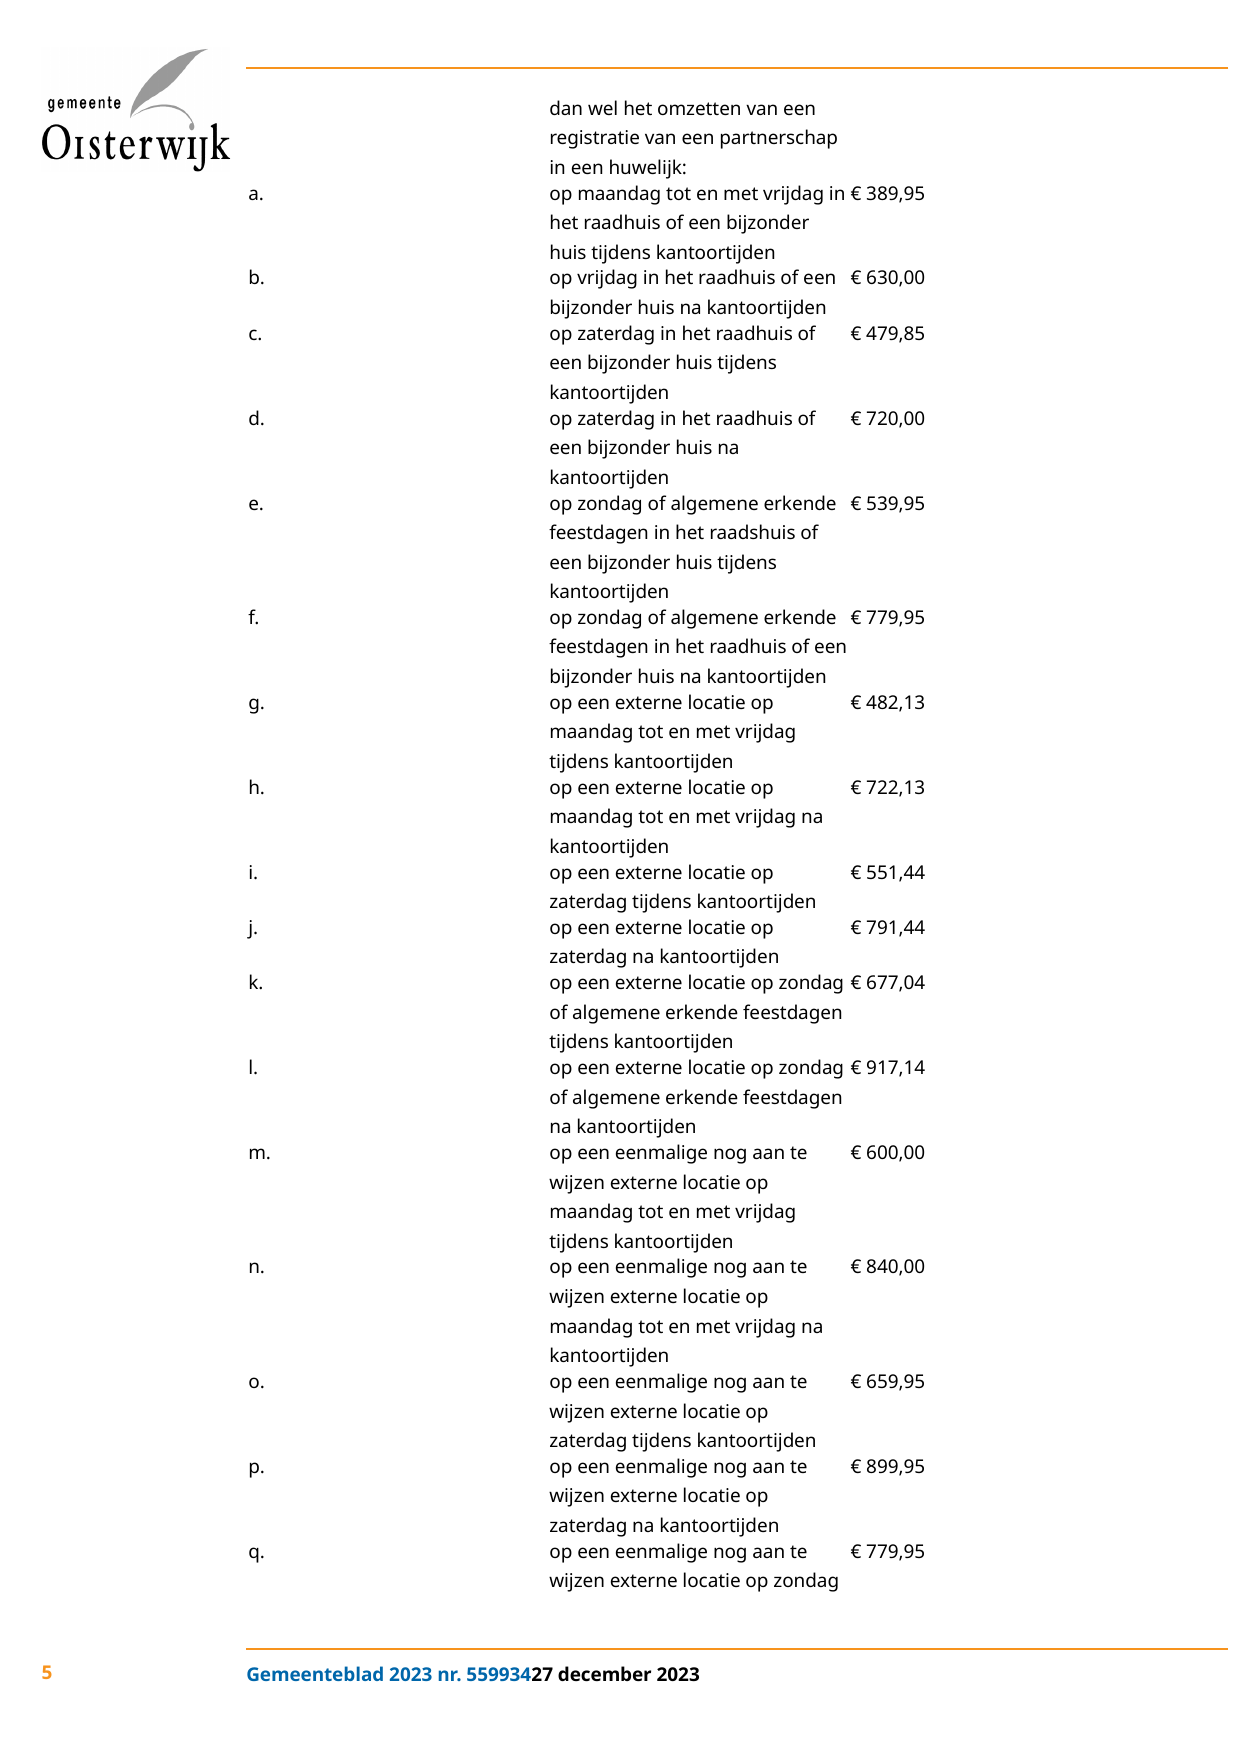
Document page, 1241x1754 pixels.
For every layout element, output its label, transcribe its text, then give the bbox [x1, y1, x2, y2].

table_cell € 917,14 [850, 1054, 1152, 1139]
table_cell op zondag of algemene erkende feestdagen in het raadhuis of een bijzonder huis na kantoortijden [549, 604, 850, 689]
table_cell € 722,13 [850, 774, 1152, 859]
table_cell q. [248, 1538, 549, 1593]
table_cell € 659,95 [850, 1368, 1152, 1453]
table_cell op een eenmalige nog aan te wijzen externe locatie op zaterdag tijdens kantoortijden [549, 1368, 850, 1453]
table_cell op een eenmalige nog aan te wijzen externe locatie op maandag tot en met vrijdag tijdens kantoortijden [549, 1139, 850, 1254]
table_cell d. [248, 405, 549, 490]
table_cell op een eenmalige nog aan te wijzen externe locatie op zondag [549, 1538, 850, 1593]
table_cell € 840,00 [850, 1254, 1152, 1368]
table_cell l. [248, 1054, 549, 1139]
table_cell p. [248, 1453, 549, 1538]
table_cell € 720,00 [850, 405, 1152, 490]
table_cell € 551,44 [850, 859, 1152, 914]
table_cell b. [248, 265, 549, 320]
picture [41, 47, 231, 172]
table_cell op een externe locatie op zaterdag tijdens kantoortijden [549, 859, 850, 914]
table_cell c. [248, 320, 549, 405]
table_cell a. [248, 180, 549, 264]
table_cell k. [248, 970, 549, 1054]
table_cell op zaterdag in het raadhuis of een bijzonder huis tijdens kantoortijden [549, 320, 850, 405]
table_cell op een externe locatie op zondag of algemene erkende feestdagen tijdens kantoortijden [549, 970, 850, 1054]
table_cell g. [248, 689, 549, 774]
table_cell € 539,95 [850, 490, 1152, 604]
table_cell € 899,95 [850, 1453, 1152, 1538]
table_cell € 630,00 [850, 265, 1152, 320]
table_cell op zondag of algemene erkende feestdagen in het raadshuis of een bijzonder huis tijdens kantoortijden [549, 490, 850, 604]
table_cell op vrijdag in het raadhuis of een bijzonder huis na kantoortijden [549, 265, 850, 320]
table_cell € 677,04 [850, 970, 1152, 1054]
table_cell € 479,85 [850, 320, 1152, 405]
table_cell op een eenmalige nog aan te wijzen externe locatie op maandag tot en met vrijdag na kantoortijden [549, 1254, 850, 1368]
table_cell n. [248, 1254, 549, 1368]
table_cell [248, 95, 549, 180]
table_cell op een externe locatie op zaterdag na kantoortijden [549, 914, 850, 969]
table_cell m. [248, 1139, 549, 1254]
table_cell [850, 95, 1152, 180]
table_cell op zaterdag in het raadhuis of een bijzonder huis na kantoortijden [549, 405, 850, 490]
table_cell € 791,44 [850, 914, 1152, 969]
table_cell j. [248, 914, 549, 969]
table_cell e. [248, 490, 549, 604]
table_cell op een eenmalige nog aan te wijzen externe locatie op zaterdag na kantoortijden [549, 1453, 850, 1538]
table_cell dan wel het omzetten van een registratie van een partnerschap in een huwelijk: [549, 95, 850, 180]
table_cell o. [248, 1368, 549, 1453]
table_cell f. [248, 604, 549, 689]
table_cell € 779,95 [850, 604, 1152, 689]
table_cell € 600,00 [850, 1139, 1152, 1254]
table_cell op een externe locatie op maandag tot en met vrijdag tijdens kantoortijden [549, 689, 850, 774]
table_cell op maandag tot en met vrijdag in het raadhuis of een bijzonder huis tijdens kantoortijden [549, 180, 850, 264]
table_cell op een externe locatie op zondag of algemene erkende feestdagen na kantoortijden [549, 1054, 850, 1139]
table_cell h. [248, 774, 549, 859]
table_cell € 389,95 [850, 180, 1152, 264]
table_cell € 482,13 [850, 689, 1152, 774]
table_cell € 779,95 [850, 1538, 1152, 1593]
table_cell op een externe locatie op maandag tot en met vrijdag na kantoortijden [549, 774, 850, 859]
table_cell i. [248, 859, 549, 914]
